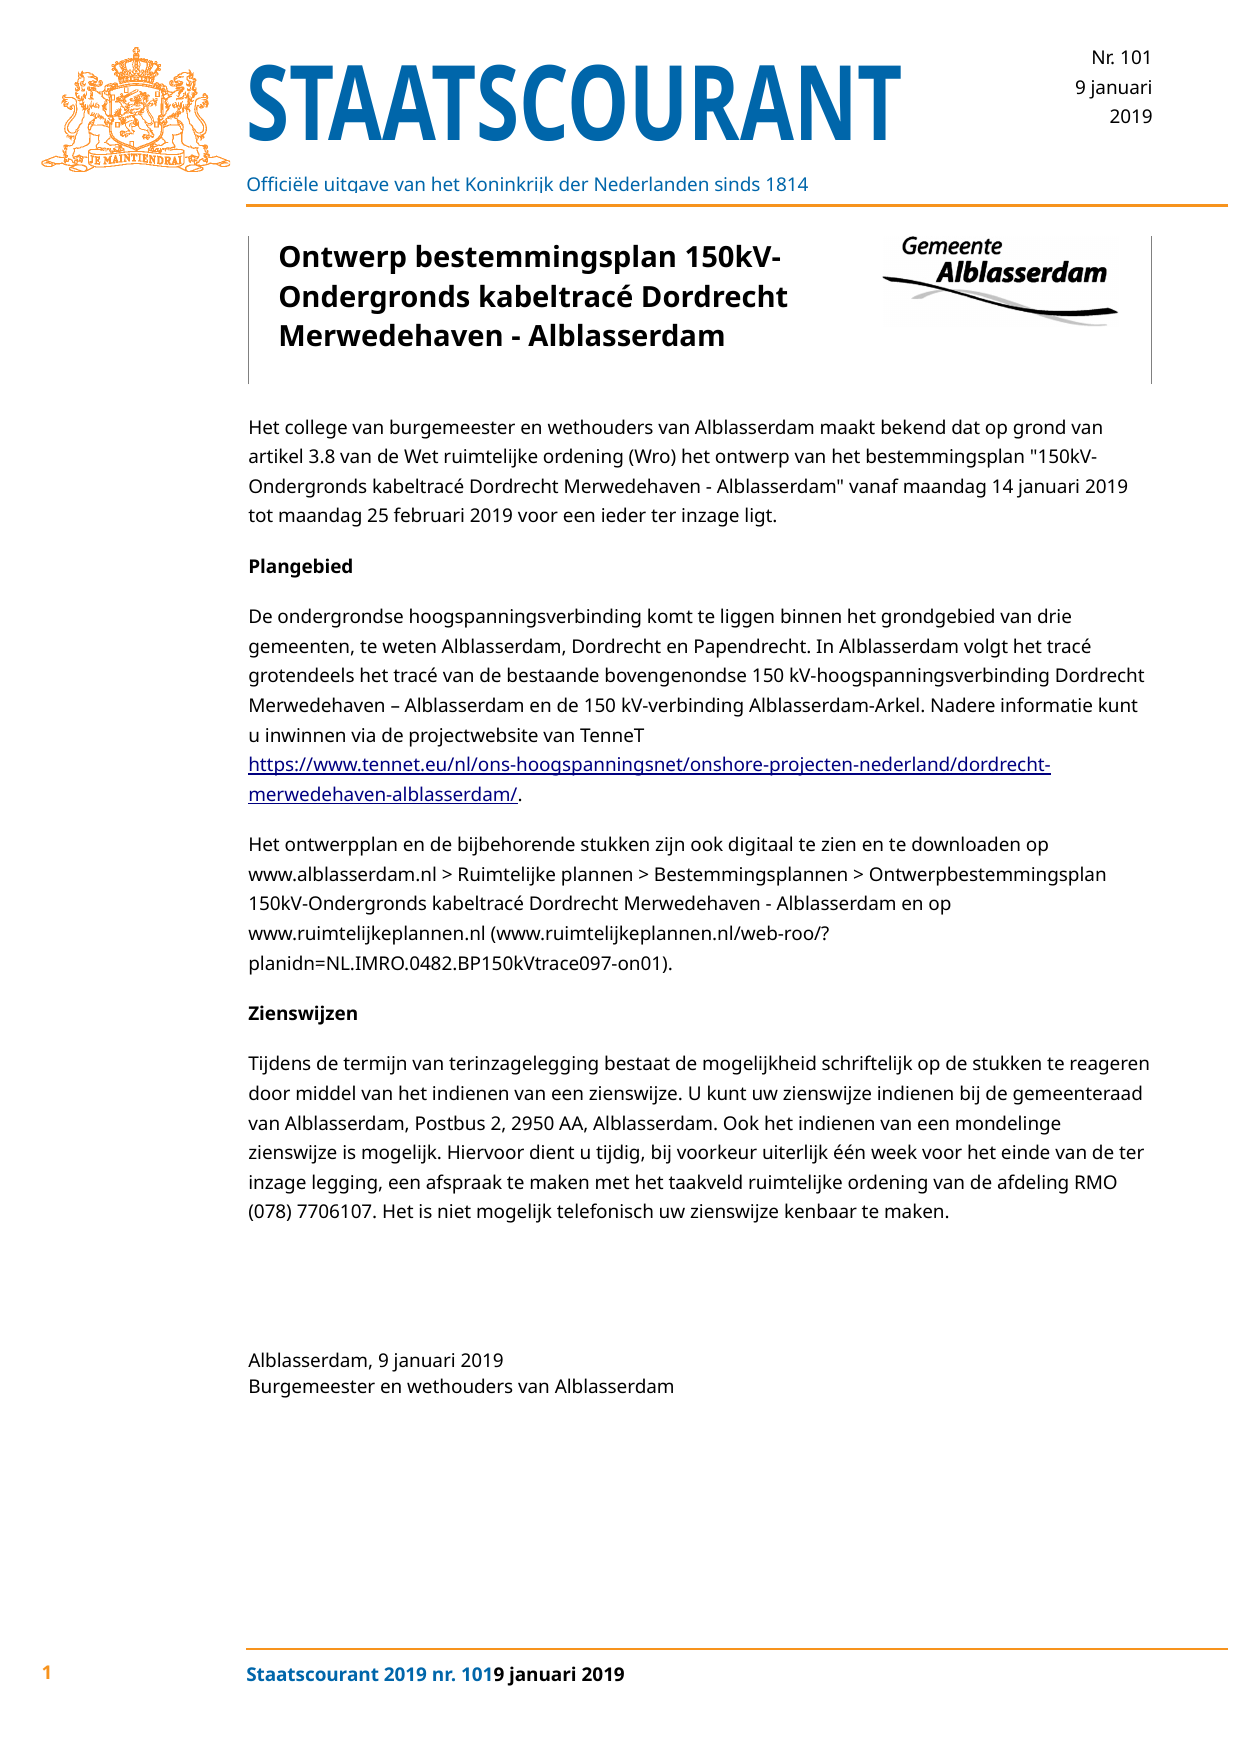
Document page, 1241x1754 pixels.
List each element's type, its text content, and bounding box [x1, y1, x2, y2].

text Het ontwerpplan en de bijbehorende stukken zijn ook digitaal te zien en te downloaden op www.alblasserdam.nl > Ruimtelijke plannen > Bestemmingsplannen > Ontwerpbestemmingsplan 150kV-Ondergronds kabeltracé Dordrecht Merwedehaven - Alblasserdam en op www.ruimtelijkeplannen.nl (www.ruimtelijkeplannen.nl/web-roo/?planidn=NL.IMRO.0482.BP150kVtrace097-on01). [248, 831, 1152, 976]
text Alblasserdam, 9 januari 2019 [248, 1347, 1152, 1373]
table_header [850, 236, 1151, 384]
text Plangebied [248, 553, 1152, 579]
picture [882, 236, 1119, 327]
picture [41, 47, 231, 172]
text Tijdens de termijn van terinzagelegging bestaat de mogelijkheid schriftelijk op de stukken te reageren door middel van het indienen van een zienswijze. U kunt uw zienswijze indienen bij de gemeenteraad van Alblasserdam, Postbus 2, 2950 AA, Alblasserdam. Ook het indienen van een mondelinge zienswijze is mogelijk. Hiervoor dient u tijdig, bij voorkeur uiterlijk één week voor het einde van de ter inzage legging, een afspraak te maken met het taakveld ruimtelijke ordening van de afdeling RMO (078) 7706107. Het is niet mogelijk telefonisch uw zienswijze kenbaar te maken. [248, 1051, 1152, 1224]
table_header Ontwerp bestemmingsplan 150kV-Ondergronds kabeltracé Dordrecht Merwedehaven - Alblasserdam [249, 236, 850, 384]
text Zienswijzen [248, 1000, 1152, 1026]
text Het college van burgemeester en wethouders van Alblasserdam maakt bekend dat op grond van artikel 3.8 van de Wet ruimtelijke ordening (Wro) het ontwerp van het bestemmingsplan "150kV-Ondergronds kabeltracé Dordrecht Merwedehaven - Alblasserdam" vanaf maandag 14 januari 2019 tot maandag 25 februari 2019 voor een ieder ter inzage ligt. [248, 414, 1152, 528]
text Burgemeester en wethouders van Alblasserdam [248, 1373, 1152, 1399]
text De ondergrondse hoogspanningsverbinding komt te liggen binnen het grondgebied van drie gemeenten, te weten Alblasserdam, Dordrecht en Papendrecht. In Alblasserdam volgt het tracé grotendeels het tracé van de bestaande bovengenondse 150 kV-hoogspanningsverbinding Dordrecht Merwedehaven – Alblasserdam en de 150 kV-verbinding Alblasserdam-Arkel. Nadere informatie kunt u inwinnen via de projectwebsite van TenneT https://www.tennet.eu/nl/ons-hoogspanningsnet/onshore-projecten-nederland/dordrecht-merwedehaven-alblasserdam/. [248, 603, 1152, 807]
